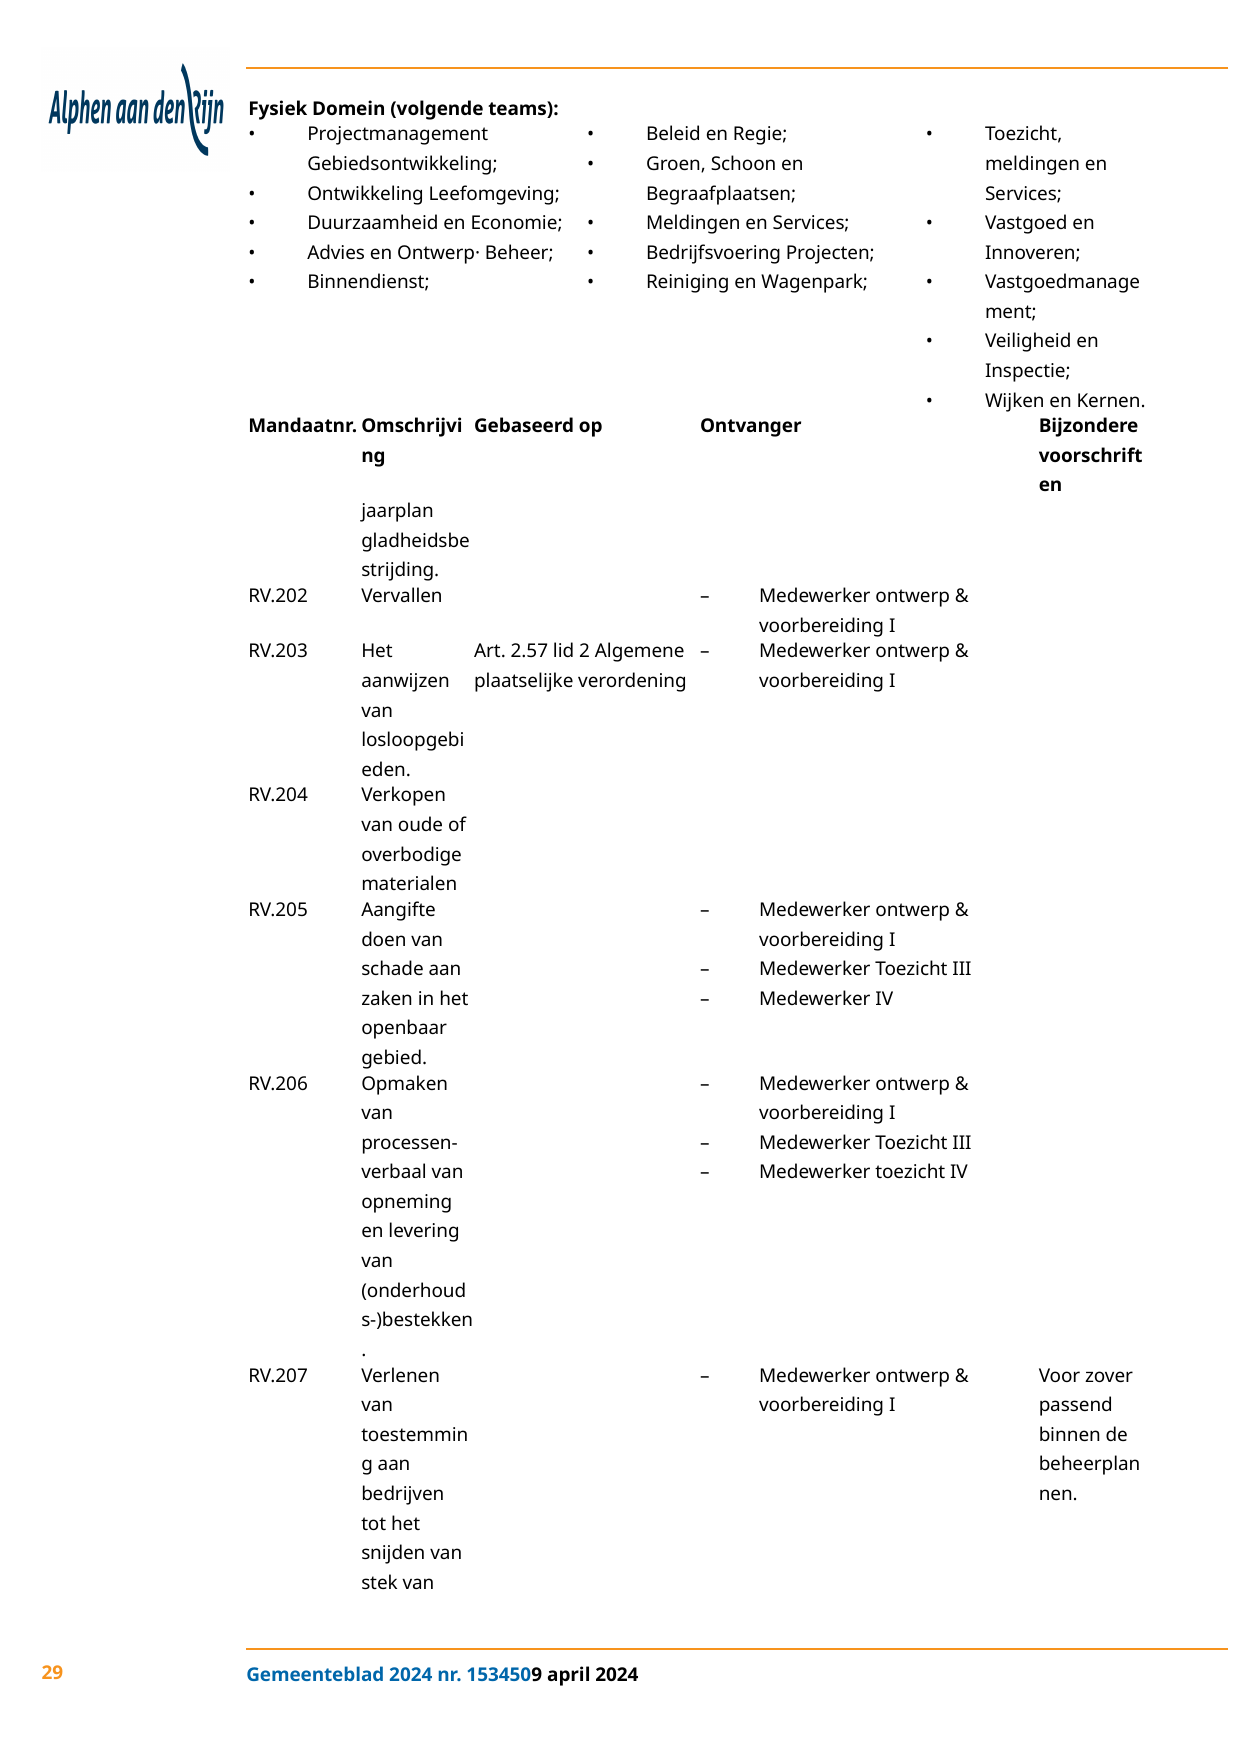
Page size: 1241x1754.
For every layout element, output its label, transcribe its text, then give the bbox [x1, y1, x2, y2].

table_cell RV.204 [248, 782, 361, 896]
table_cell [474, 498, 700, 582]
table_cell Medewerker ontwerp & voorbereiding I [700, 1362, 1038, 1594]
table_cell [700, 782, 1038, 896]
table_cell Het aanwijzen van losloopgebieden. [361, 638, 474, 782]
table_cell Verkopen van oude of overbodige materialen [361, 782, 474, 896]
table_cell Beleid en Regie; Groen, Schoon en Begraafplaatsen; Meldingen en Services; Bedrijfsvoering Projecten; Reiniging en Wagenpark; [587, 121, 926, 412]
table_cell Art. 2.57 lid 2 Algemene plaatselijke verordening [474, 638, 700, 782]
table_cell Ontvanger [700, 413, 1038, 497]
table_cell Medewerker ontwerp & voorbereiding I Medewerker Toezicht III Medewerker toezicht IV [700, 1070, 1038, 1362]
table_cell Verlenen van toestemming aan bedrijven tot het snijden van stek van [361, 1362, 474, 1594]
table_cell Voor zover passend binnen de beheerplannen. [1039, 1362, 1152, 1594]
table_header Fysiek Domein (volgende teams): [248, 95, 813, 121]
table_cell RV.205 [248, 896, 361, 1070]
table_cell [700, 498, 1038, 582]
table_cell Gebaseerd op [474, 413, 700, 497]
table_cell Vervallen [361, 582, 474, 638]
table_cell Toezicht, meldingen en Services; Vastgoed en Innoveren; Vastgoedmanagement; Veiligheid en Inspectie; Wijken en Kernen. [926, 121, 1152, 412]
picture [41, 47, 231, 172]
table_cell [474, 582, 700, 638]
table_cell [1039, 498, 1152, 582]
table_cell RV.202 [248, 582, 361, 638]
table_cell RV.206 [248, 1070, 361, 1362]
table_cell Medewerker ontwerp & voorbereiding I Medewerker Toezicht III Medewerker IV [700, 896, 1038, 1070]
table_cell [474, 782, 700, 896]
table_cell Medewerker ontwerp & voorbereiding I [700, 638, 1038, 782]
table_cell jaarplan gladheidsbestrijding. [361, 498, 474, 582]
table_cell RV.203 [248, 638, 361, 782]
table_cell Projectmanagement Gebiedsontwikkeling; Ontwikkeling Leefomgeving; Duurzaamheid en Economie; Advies en Ontwerp· Beheer; Binnendienst; [248, 121, 587, 412]
table_cell Omschrijving [361, 413, 474, 497]
table_cell [248, 498, 361, 582]
table_cell Opmaken van processen-verbaal van opneming en levering van (onderhouds-)bestekken. [361, 1070, 474, 1362]
table_cell Mandaatnr. [248, 413, 361, 497]
table_cell [1039, 582, 1152, 638]
table_cell Bijzondere voorschriften [1039, 413, 1152, 497]
table_cell RV.207 [248, 1362, 361, 1594]
table_header [813, 95, 1152, 121]
table_cell [1039, 896, 1152, 1070]
table_cell [1039, 782, 1152, 896]
table_cell [474, 896, 700, 1070]
table_cell [474, 1070, 700, 1362]
table_cell [474, 1362, 700, 1594]
table_cell Medewerker ontwerp & voorbereiding I [700, 582, 1038, 638]
table_cell [1039, 1070, 1152, 1362]
table_cell Aangifte doen van schade aan zaken in het openbaar gebied. [361, 896, 474, 1070]
table_cell [1039, 638, 1152, 782]
